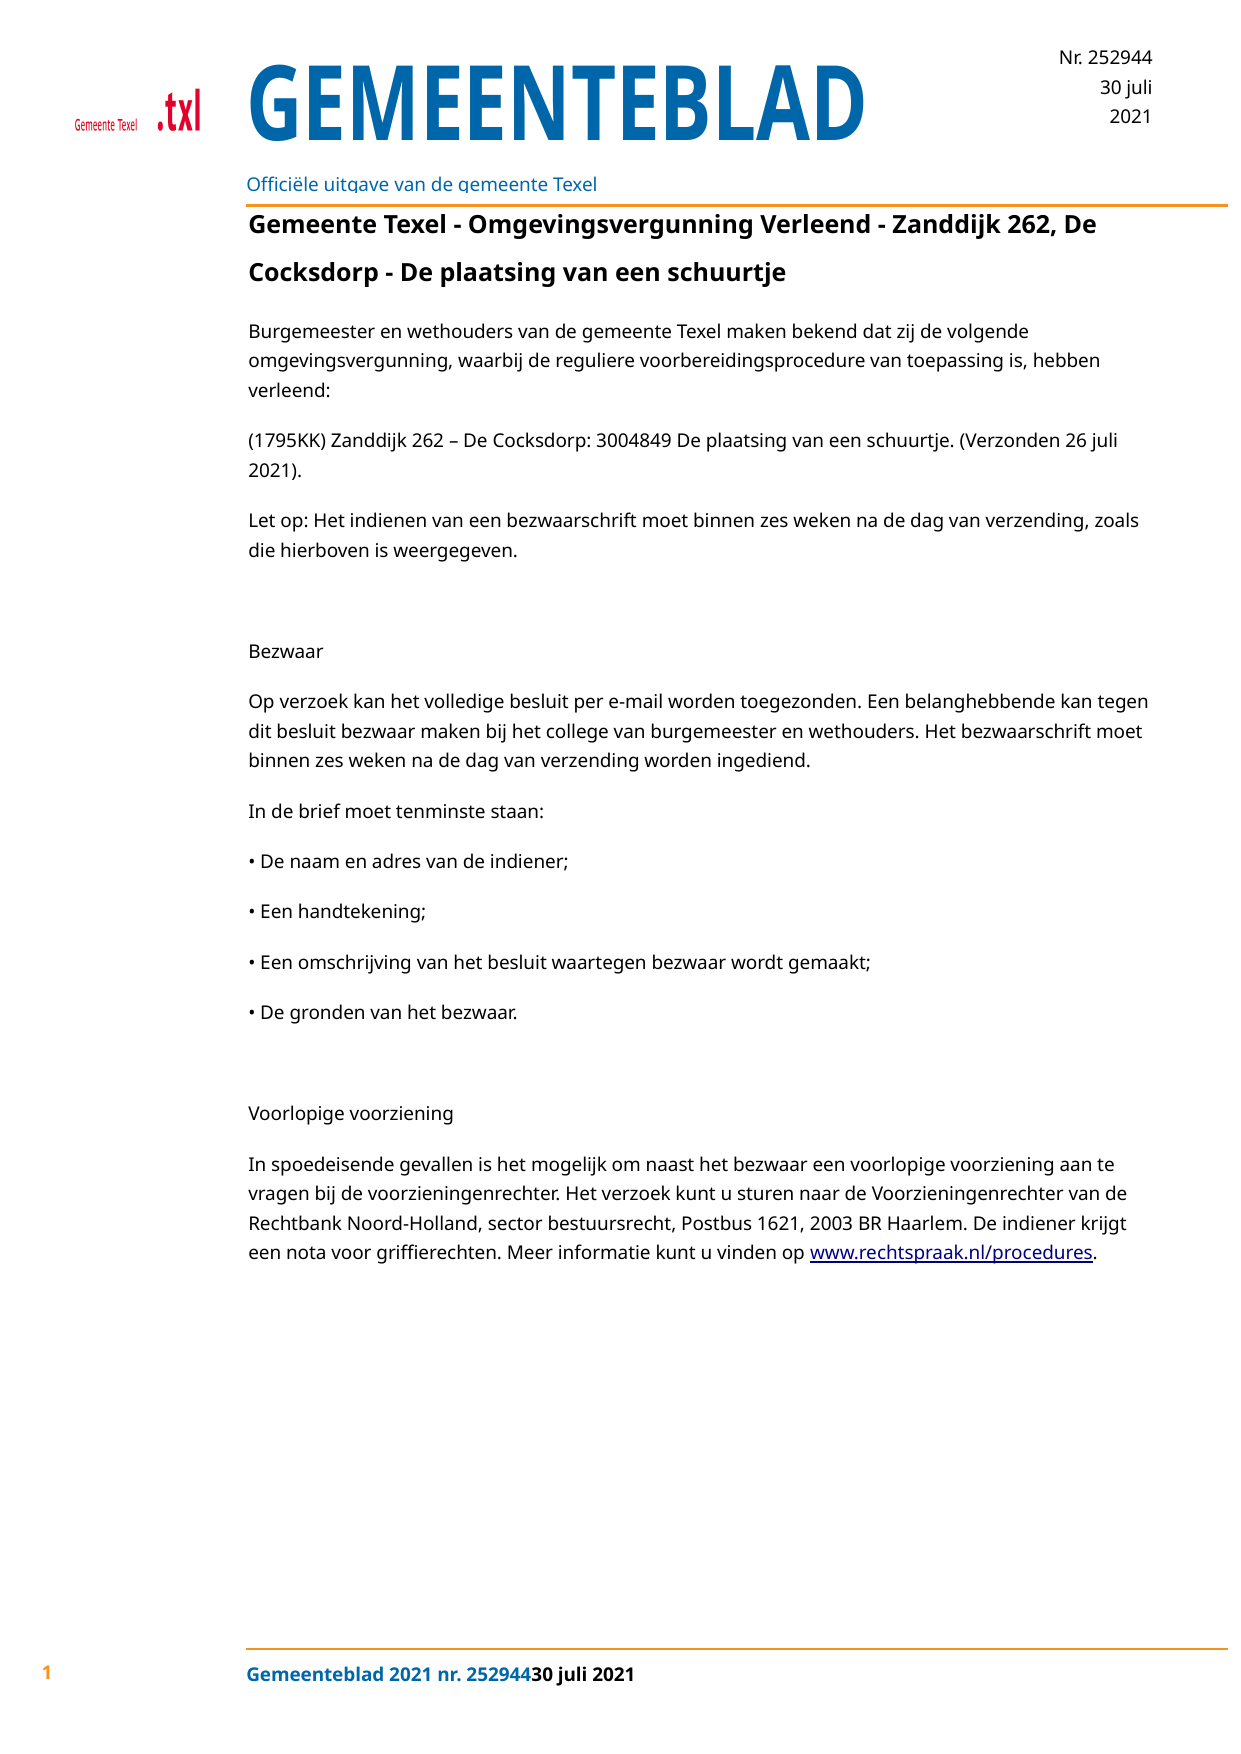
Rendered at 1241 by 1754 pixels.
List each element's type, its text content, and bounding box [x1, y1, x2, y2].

text Bezwaar [248, 638, 1152, 664]
text (1795KK) Zanddijk 262 – De Cocksdorp: 3004849 De plaatsing van een schuurtje. (Verzonden 26 juli 2021). [248, 427, 1152, 483]
text • De naam en adres van de indiener; [248, 848, 1152, 874]
text In de brief moet tenminste staan: [248, 798, 1152, 824]
text Let op: Het indienen van een bezwaarschrift moet binnen zes weken na de dag van verzending, zoals die hierboven is weergegeven. [248, 507, 1152, 563]
text • Een omschrijving van het besluit waartegen bezwaar wordt gemaakt; [248, 949, 1152, 975]
text Op verzoek kan het volledige besluit per e-mail worden toegezonden. Een belanghebbende kan tegen dit besluit bezwaar maken bij het college van burgemeester en wethouders. Het bezwaarschrift moet binnen zes weken na de dag van verzending worden ingediend. [248, 688, 1152, 773]
text Voorlopige voorziening [248, 1100, 1152, 1126]
text In spoedeisende gevallen is het mogelijk om naast het bezwaar een voorlopige voorziening aan te vragen bij de voorzieningenrechter. Het verzoek kunt u sturen naar de Voorzieningenrechter van de Rechtbank Noord-Holland, sector bestuursrecht, Postbus 1621, 2003 BR Haarlem. De indiener krijgt een nota voor griffierechten. Meer informatie kunt u vinden op www.rechtspraak.nl/procedures. [248, 1151, 1152, 1265]
text • Een handtekening; [248, 899, 1152, 924]
text • De gronden van het bezwaar. [248, 999, 1152, 1025]
picture [41, 47, 231, 172]
text Burgemeester en wethouders van de gemeente Texel maken bekend dat zij de volgende omgevingsvergunning, waarbij de reguliere voorbereidingsprocedure van toepassing is, hebben verleend: [248, 318, 1152, 403]
text Gemeente Texel - Omgevingsvergunning Verleend - Zanddijk 262, De Cocksdorp - De plaatsing van een schuurtje [248, 207, 1152, 288]
